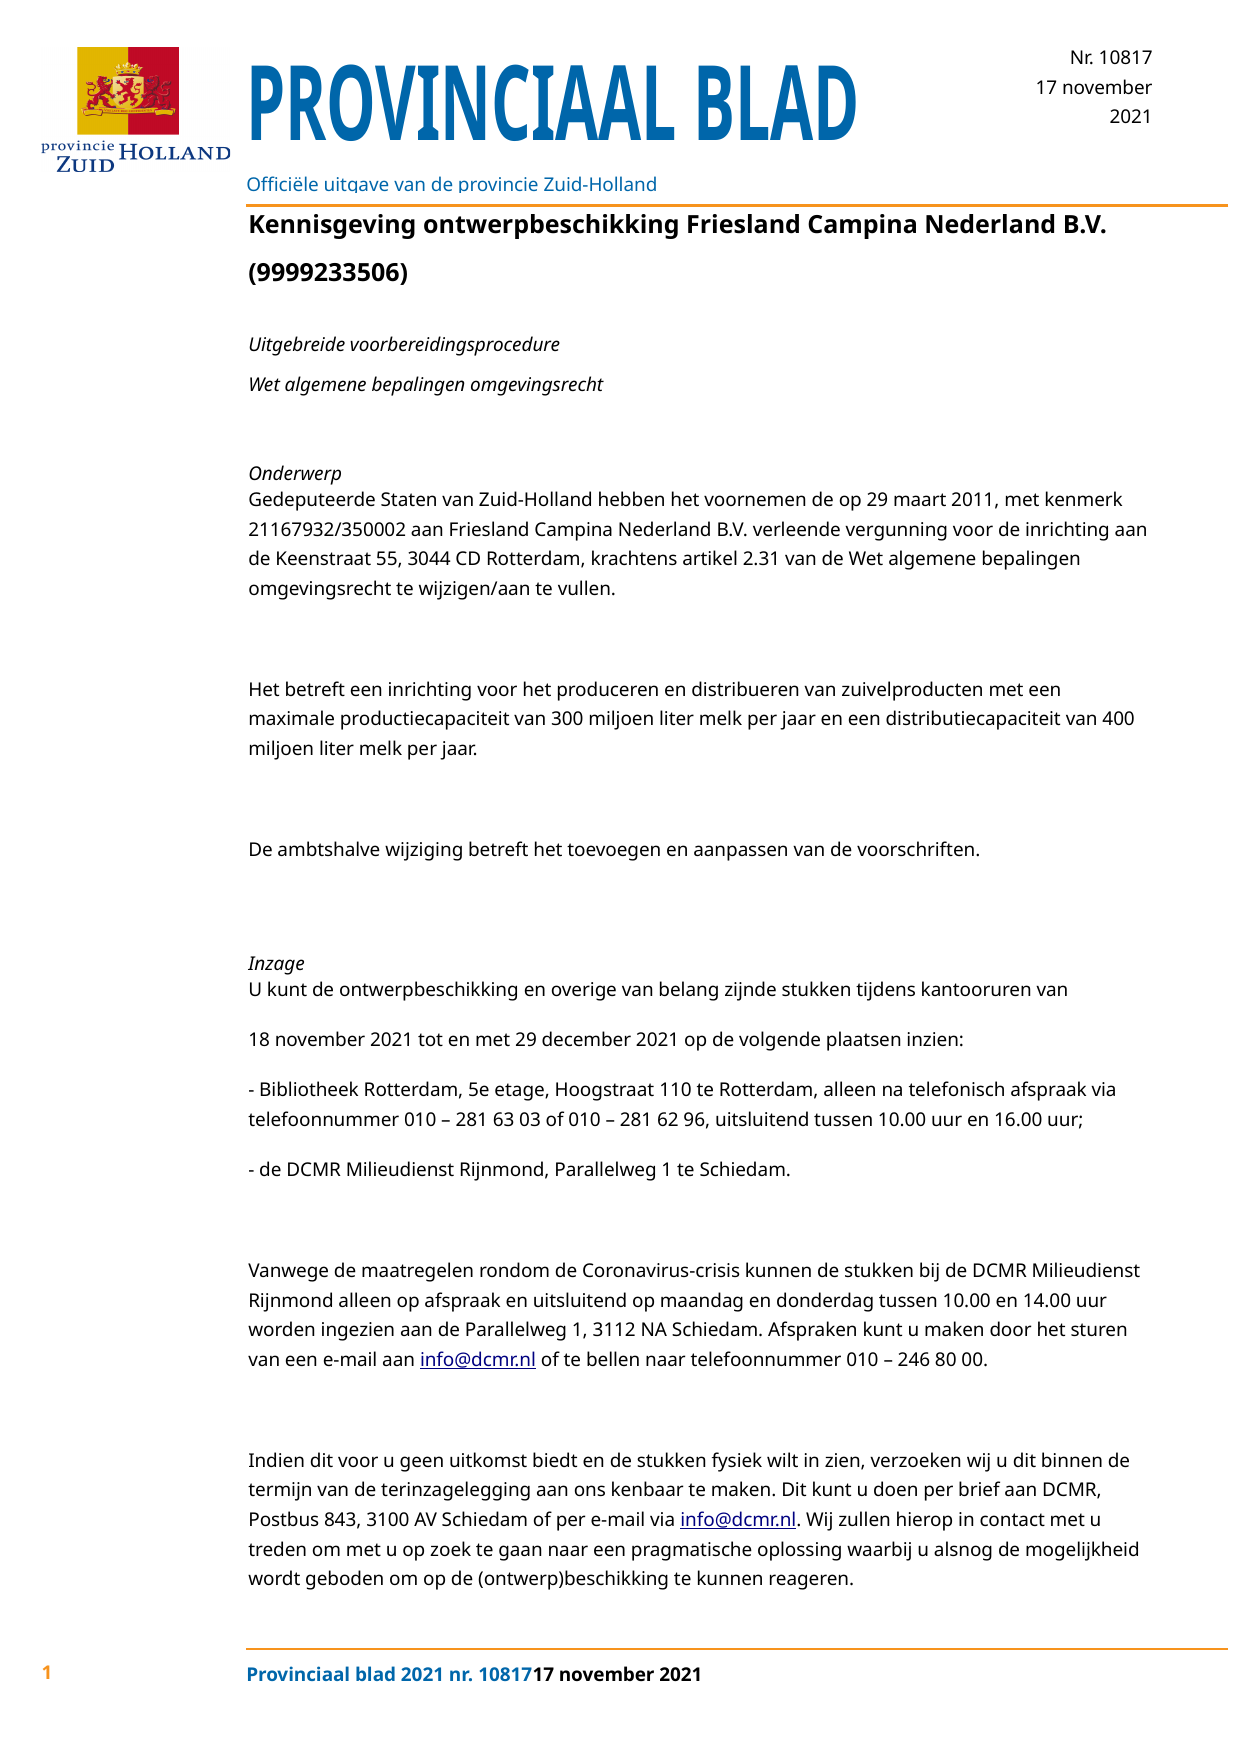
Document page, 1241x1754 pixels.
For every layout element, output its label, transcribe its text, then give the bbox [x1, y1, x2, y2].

text Gedeputeerde Staten van Zuid-Holland hebben het voornemen de op 29 maart 2011, met kenmerk 21167932/350002 aan Friesland Campina Nederland B.V. verleende vergunning voor de inrichting aan de Keenstraat 55, 3044 CD Rotterdam, krachtens artikel 2.31 van de Wet algemene bepalingen omgevingsrecht te wijzigen/aan te vullen. [248, 486, 1152, 601]
text Onderwerp [248, 460, 1152, 486]
text De ambtshalve wijziging betreft het toevoegen en aanpassen van de voorschriften. [248, 836, 1152, 861]
text Uitgebreide voorbereidingsprocedure [248, 331, 1152, 357]
text Kennisgeving ontwerpbeschikking Friesland Campina Nederland B.V. (9999233506) [248, 207, 1152, 288]
text 18 november 2021 tot en met 29 december 2021 op de volgende plaatsen inzien: [248, 1026, 1152, 1052]
text Indien dit voor u geen uitkomst biedt en de stukken fysiek wilt in zien, verzoeken wij u dit binnen de termijn van de terinzagelegging aan ons kenbaar te maken. Dit kunt u doen per brief aan DCMR, Postbus 843, 3100 AV Schiedam of per e-mail via info@dcmr.nl. Wij zullen hierop in contact met u treden om met u op zoek te gaan naar een pragmatische oplossing waarbij u alsnog de mogelijkheid wordt geboden om op de (ontwerp)beschikking te kunnen reageren. [248, 1447, 1152, 1591]
text - de DCMR Milieudienst Rijnmond, Parallelweg 1 te Schiedam. [248, 1157, 1152, 1182]
picture [41, 47, 231, 172]
text Wet algemene bepalingen omgevingsrecht [248, 371, 1152, 396]
text U kunt de ontwerpbeschikking en overige van belang zijnde stukken tijdens kantooruren van [248, 976, 1152, 1002]
text - Bibliotheek Rotterdam, 5e etage, Hoogstraat 110 te Rotterdam, alleen na telefonisch afspraak via telefoonnummer 010 – 281 63 03 of 010 – 281 62 96, uitsluitend tussen 10.00 uur en 16.00 uur; [248, 1077, 1152, 1132]
text Vanwege de maatregelen rondom de Coronavirus-crisis kunnen de stukken bij de DCMR Milieudienst Rijnmond alleen op afspraak en uitsluitend op maandag en donderdag tussen 10.00 en 14.00 uur worden ingezien aan de Parallelweg 1, 3112 NA Schiedam. Afspraken kunt u maken door het sturen van een e-mail aan info@dcmr.nl of te bellen naar telefoonnummer 010 – 246 80 00. [248, 1257, 1152, 1372]
text Inzage [248, 950, 1152, 976]
text Het betreft een inrichting voor het produceren en distribueren van zuivelproducten met een maximale productiecapaciteit van 300 miljoen liter melk per jaar en een distributiecapaciteit van 400 miljoen liter melk per jaar. [248, 676, 1152, 761]
